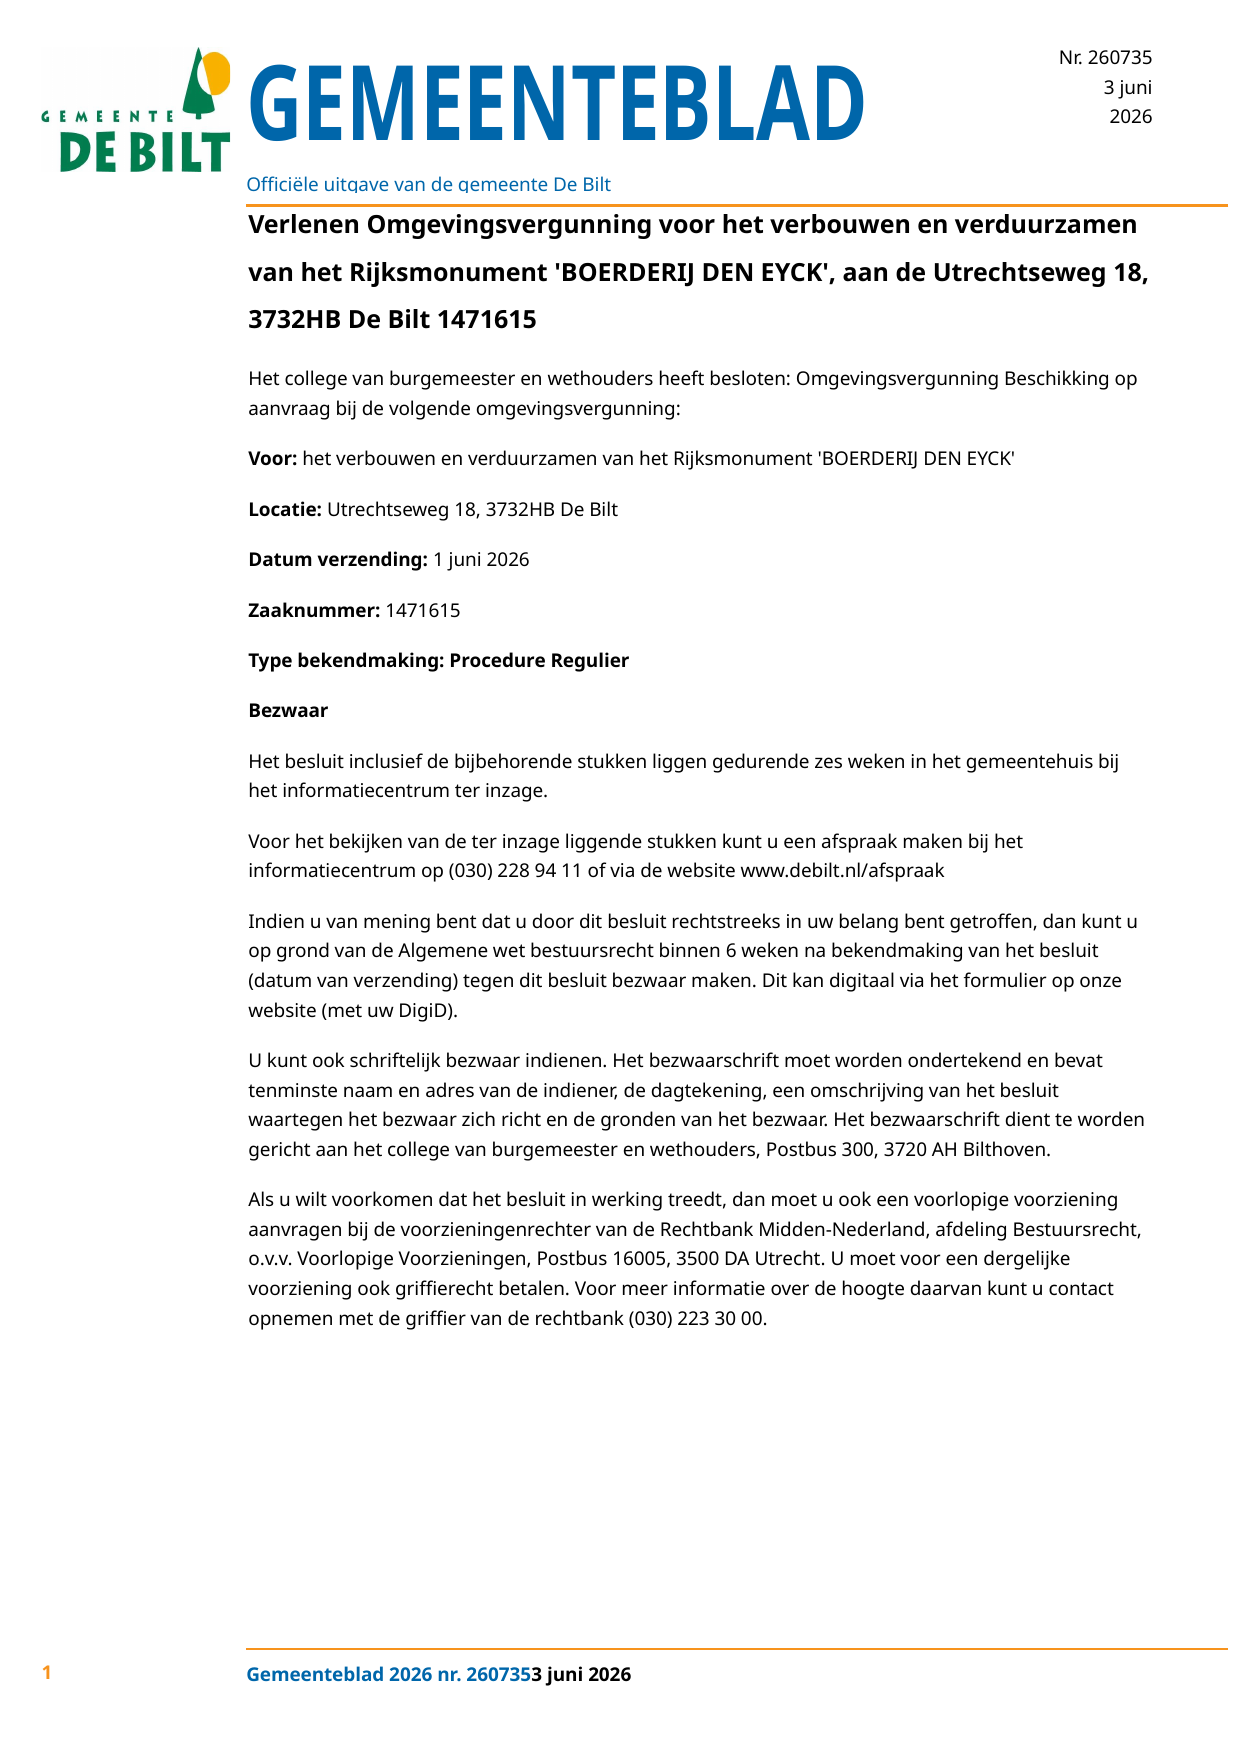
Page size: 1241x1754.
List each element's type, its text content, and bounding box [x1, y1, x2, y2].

text Zaaknummer: 1471615 [248, 597, 1152, 622]
text Voor: het verbouwen en verduurzamen van het Rijksmonument 'BOERDERIJ DEN EYCK' [248, 446, 1152, 471]
text U kunt ook schriftelijk bezwaar indienen. Het bezwaarschrift moet worden ondertekend en bevat tenminste naam en adres van de indiener, de dagtekening, een omschrijving van het besluit waartegen het bezwaar zich richt en de gronden van het bezwaar. Het bezwaarschrift dient te worden gericht aan het college van burgemeester en wethouders, Postbus 300, 3720 AH Bilthoven. [248, 1047, 1152, 1162]
text Bezwaar [248, 698, 1152, 723]
text Het besluit inclusief de bijbehorende stukken liggen gedurende zes weken in het gemeentehuis bij het informatiecentrum ter inzage. [248, 748, 1152, 803]
text Indien u van mening bent dat u door dit besluit rechtstreeks in uw belang bent getroffen, dan kunt u op grond van de Algemene wet bestuursrecht binnen 6 weken na bekendmaking van het besluit (datum van verzending) tegen dit besluit bezwaar maken. Dit kan digitaal via het formulier op onze website (met uw DigiD). [248, 908, 1152, 1022]
text Het college van burgemeester en wethouders heeft besloten: Omgevingsvergunning Beschikking op aanvraag bij de volgende omgevingsvergunning: [248, 366, 1152, 421]
picture [41, 47, 231, 172]
text Type bekendmaking: Procedure Regulier [248, 647, 1152, 673]
text Datum verzending: 1 juni 2026 [248, 546, 1152, 572]
text Locatie: Utrechtseweg 18, 3732HB De Bilt [248, 496, 1152, 522]
text Als u wilt voorkomen dat het besluit in werking treedt, dan moet u ook een voorlopige voorziening aanvragen bij de voorzieningenrechter van de Rechtbank Midden-Nederland, afdeling Bestuursrecht, o.v.v. Voorlopige Voorzieningen, Postbus 16005, 3500 DA Utrecht. U moet voor een dergelijke voorziening ook griffierecht betalen. Voor meer informatie over de hoogte daarvan kunt u contact opnemen met de griffier van de rechtbank (030) 223 30 00. [248, 1186, 1152, 1330]
text Voor het bekijken van de ter inzage liggende stukken kunt u een afspraak maken bij het informatiecentrum op (030) 228 94 11 of via de website www.debilt.nl/afspraak [248, 828, 1152, 883]
text Verlenen Omgevingsvergunning voor het verbouwen en verduurzamen van het Rijksmonument 'BOERDERIJ DEN EYCK', aan de Utrechtseweg 18, 3732HB De Bilt 1471615 [248, 207, 1152, 336]
